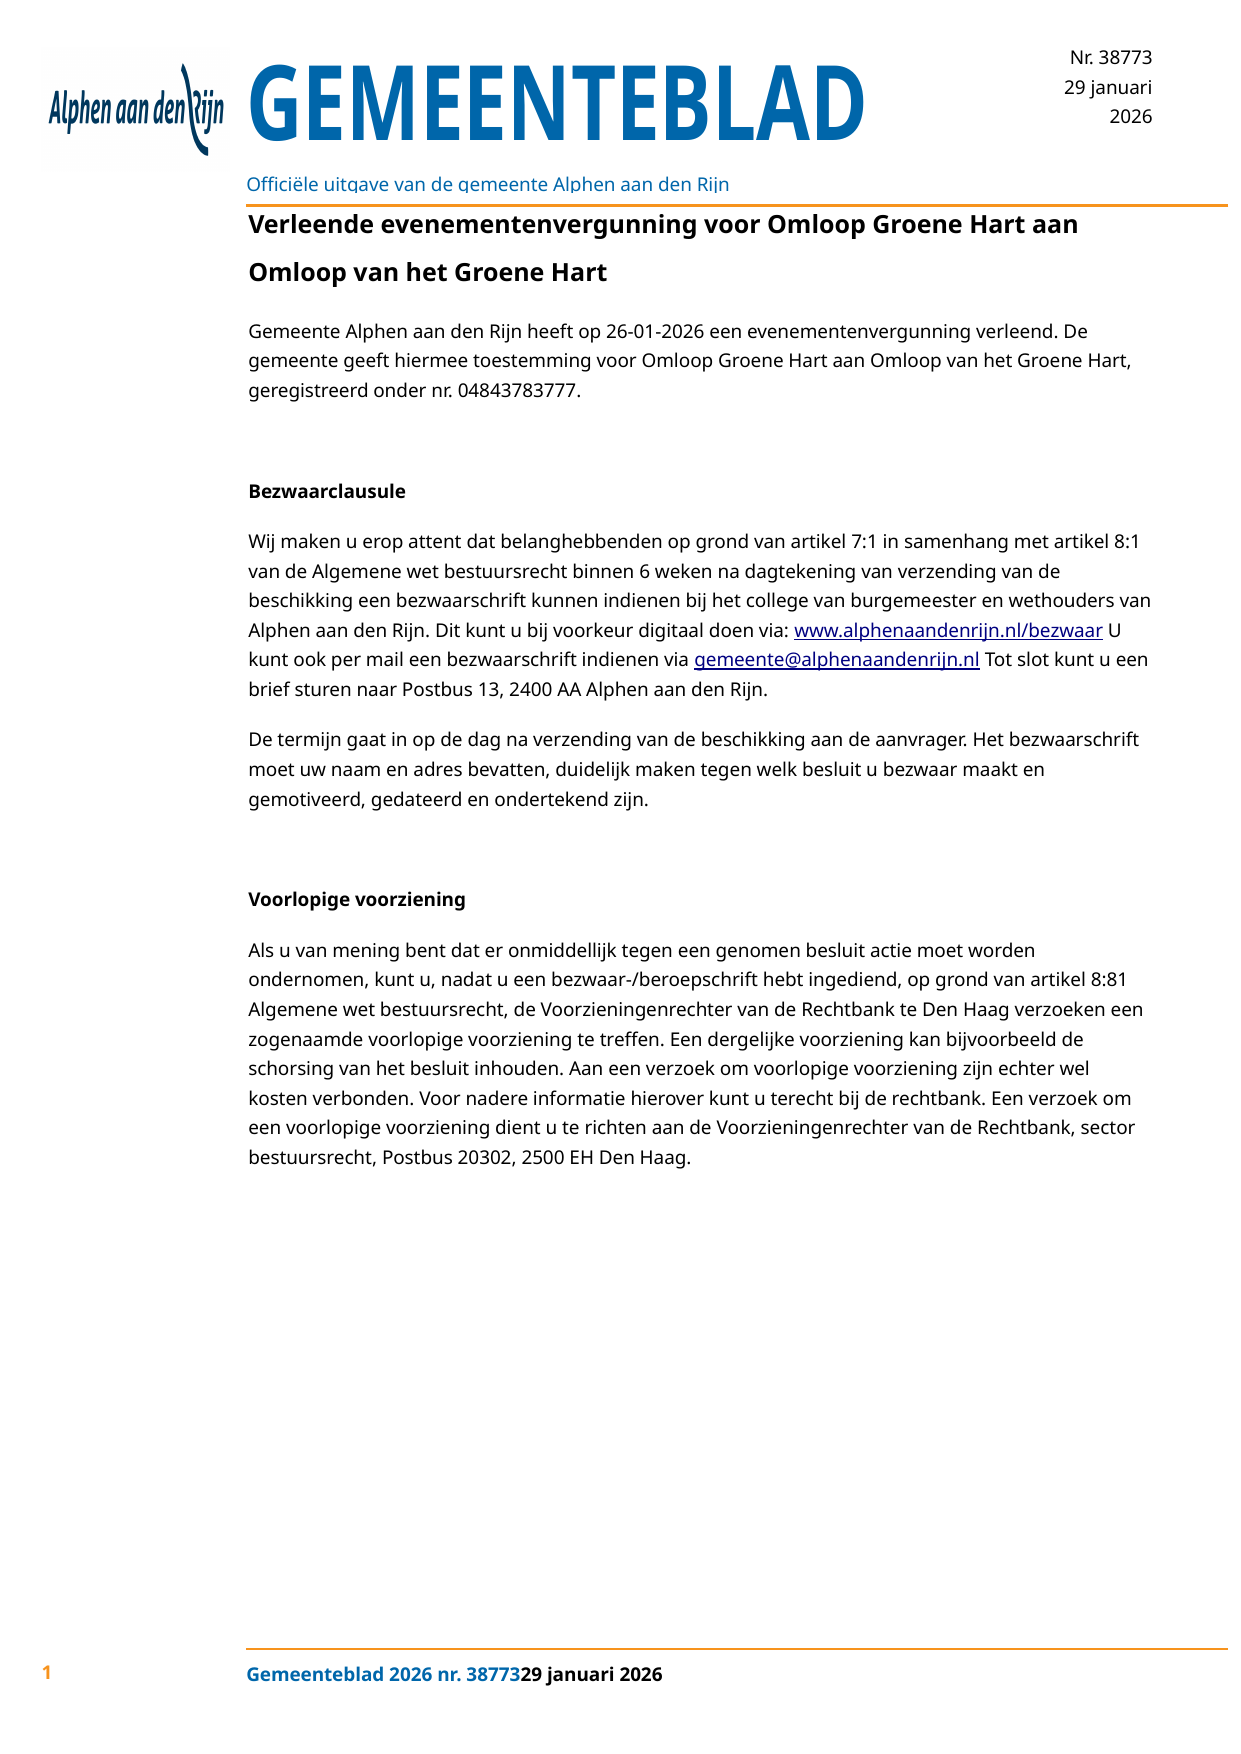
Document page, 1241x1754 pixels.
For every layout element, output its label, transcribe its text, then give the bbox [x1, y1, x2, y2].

text De termijn gaat in op de dag na verzending van de beschikking aan de aanvrager. Het bezwaarschrift moet uw naam en adres bevatten, duidelijk maken tegen welk besluit u bezwaar maakt en gemotiveerd, gedateerd en ondertekend zijn. [248, 727, 1152, 812]
text Verleende evenementenvergunning voor Omloop Groene Hart aan Omloop van het Groene Hart [248, 207, 1152, 288]
text Gemeente Alphen aan den Rijn heeft op 26-01-2026 een evenementenvergunning verleend. De gemeente geeft hiermee toestemming voor Omloop Groene Hart aan Omloop van het Groene Hart, geregistreerd onder nr. 04843783777. [248, 318, 1152, 403]
text Als u van mening bent dat er onmiddellijk tegen een genomen besluit actie moet worden ondernomen, kunt u, nadat u een bezwaar-/beroepschrift hebt ingediend, op grond van artikel 8:81 Algemene wet bestuursrecht, de Voorzieningenrechter van de Rechtbank te Den Haag verzoeken een zogenaamde voorlopige voorziening te treffen. Een dergelijke voorziening kan bijvoorbeeld de schorsing van het besluit inhouden. Aan een verzoek om voorlopige voorziening zijn echter wel kosten verbonden. Voor nadere informatie hierover kunt u terecht bij de rechtbank. Een verzoek om een voorlopige voorziening dient u te richten aan de Voorzieningenrechter van de Rechtbank, sector bestuursrecht, Postbus 20302, 2500 EH Den Haag. [248, 937, 1152, 1170]
text Bezwaarclausule [248, 478, 1152, 504]
text Wij maken u erop attent dat belanghebbenden op grond van artikel 7:1 in samenhang met artikel 8:1 van de Algemene wet bestuursrecht binnen 6 weken na dagtekening van verzending van de beschikking een bezwaarschrift kunnen indienen bij het college van burgemeester en wethouders van Alphen aan den Rijn. Dit kunt u bij voorkeur digitaal doen via: www.alphenaandenrijn.nl/bezwaar U kunt ook per mail een bezwaarschrift indienen via gemeente@alphenaandenrijn.nl Tot slot kunt u een brief sturen naar Postbus 13, 2400 AA Alphen aan den Rijn. [248, 528, 1152, 702]
text Voorlopige voorziening [248, 887, 1152, 912]
picture [41, 47, 231, 172]
